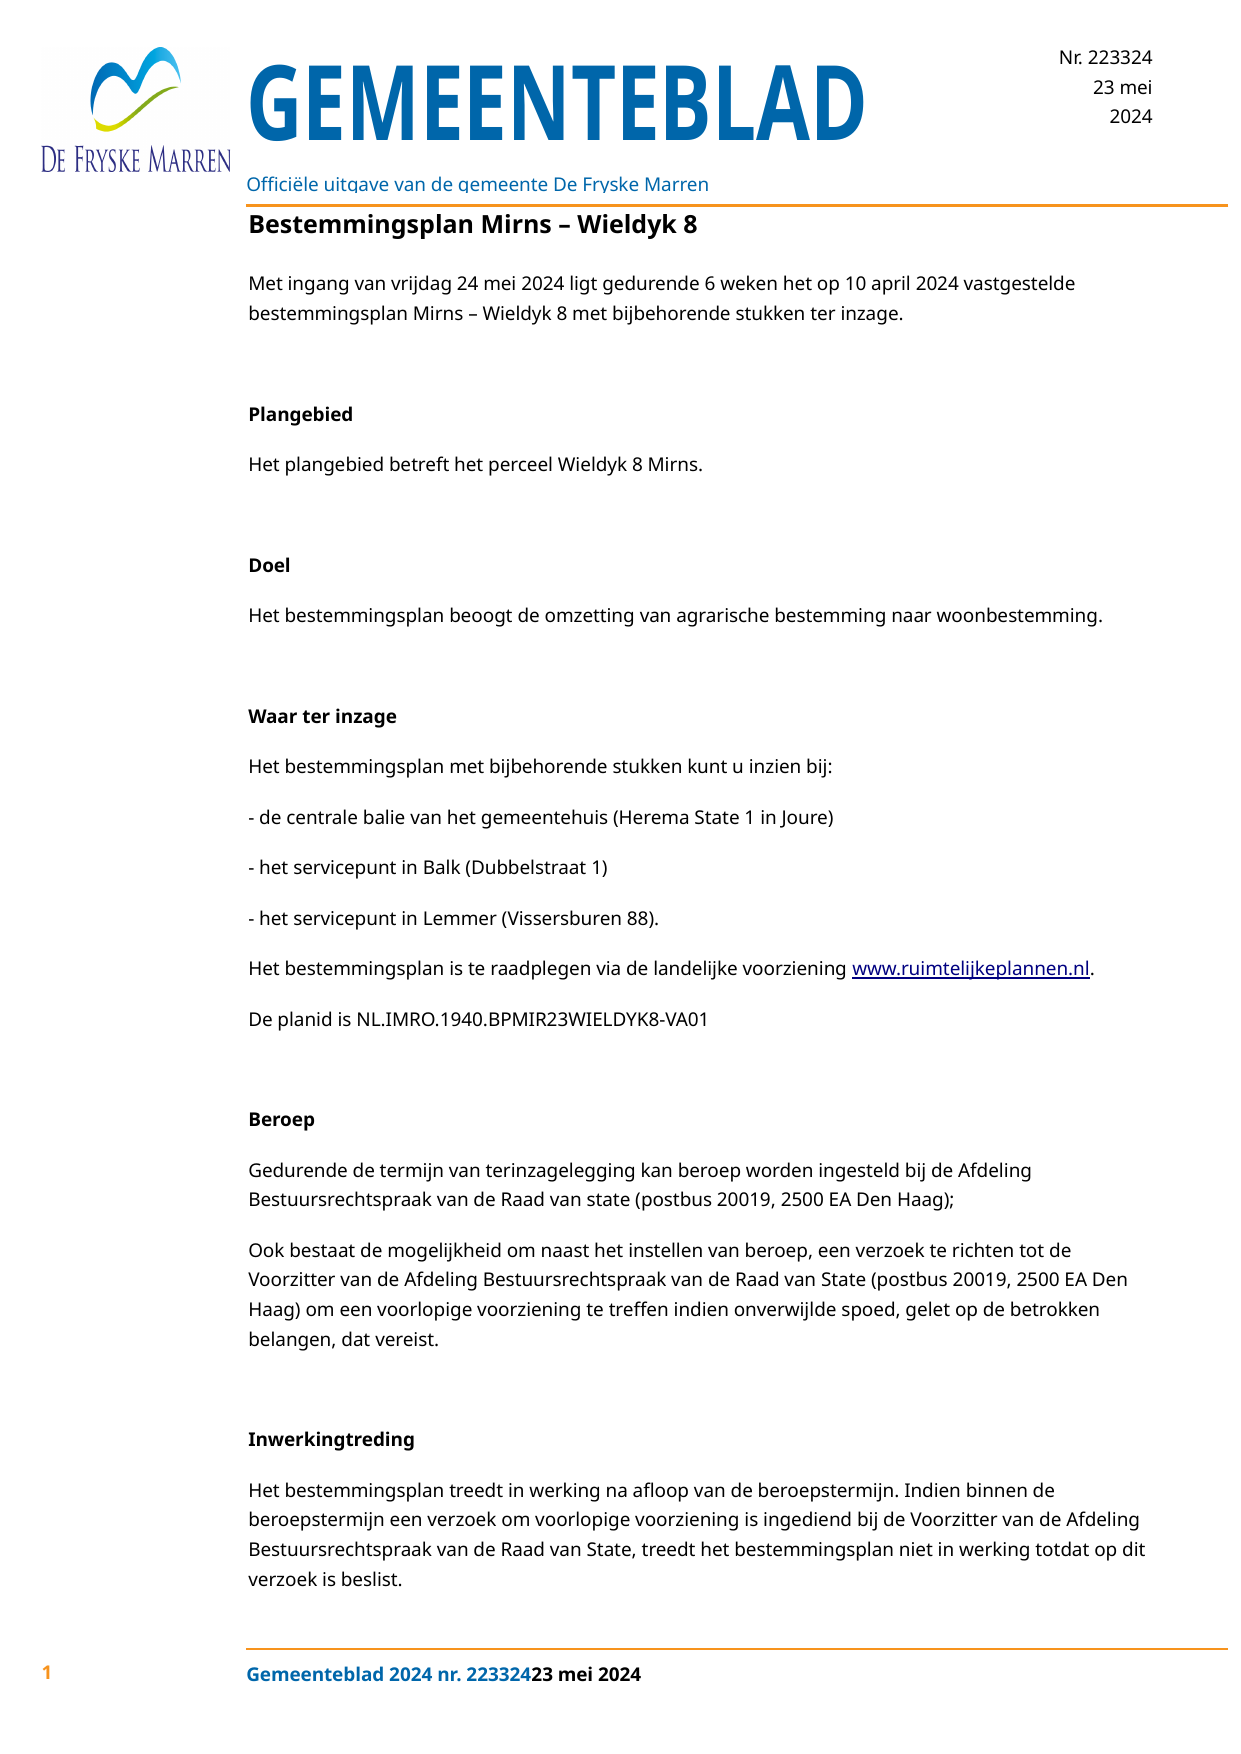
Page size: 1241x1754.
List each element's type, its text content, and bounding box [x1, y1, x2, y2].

text Bestemmingsplan Mirns – Wieldyk 8 [248, 207, 1152, 241]
text Gedurende de termijn van terinzagelegging kan beroep worden ingesteld bij de Afdeling Bestuursrechtspraak van de Raad van state (postbus 20019, 2500 EA Den Haag); [248, 1157, 1152, 1212]
text Waar ter inzage [248, 703, 1152, 729]
text Ook bestaat de mogelijkheid om naast het instellen van beroep, een verzoek te richten tot de Voorzitter van de Afdeling Bestuursrechtspraak van de Raad van State (postbus 20019, 2500 EA Den Haag) om een voorlopige voorziening te treffen indien onverwijlde spoed, gelet op de betrokken belangen, dat vereist. [248, 1237, 1152, 1351]
text Beroep [248, 1107, 1152, 1132]
text Het bestemmingsplan is te raadplegen via de landelijke voorziening www.ruimtelijkeplannen.nl. [248, 955, 1152, 981]
text Het bestemmingsplan met bijbehorende stukken kunt u inzien bij: [248, 754, 1152, 779]
text - het servicepunt in Balk (Dubbelstraat 1) [248, 854, 1152, 880]
picture [41, 47, 231, 172]
text Met ingang van vrijdag 24 mei 2024 ligt gedurende 6 weken het op 10 april 2024 vastgestelde bestemmingsplan Mirns – Wieldyk 8 met bijbehorende stukken ter inzage. [248, 270, 1152, 326]
text Het bestemmingsplan treedt in werking na afloop van de beroepstermijn. Indien binnen de beroepstermijn een verzoek om voorlopige voorziening is ingediend bij de Voorzitter van de Afdeling Bestuursrechtspraak van de Raad van State, treedt het bestemmingsplan niet in werking totdat op dit verzoek is beslist. [248, 1477, 1152, 1591]
text Het bestemmingsplan beoogt de omzetting van agrarische bestemming naar woonbestemming. [248, 602, 1152, 628]
text - het servicepunt in Lemmer (Vissersburen 88). [248, 905, 1152, 931]
text Plangebied [248, 401, 1152, 426]
text Het plangebied betreft het perceel Wieldyk 8 Mirns. [248, 451, 1152, 477]
text Doel [248, 552, 1152, 578]
text Inwerkingtreding [248, 1427, 1152, 1452]
text De planid is NL.IMRO.1940.BPMIR23WIELDYK8-VA01 [248, 1006, 1152, 1031]
text - de centrale balie van het gemeentehuis (Herema State 1 in Joure) [248, 804, 1152, 830]
